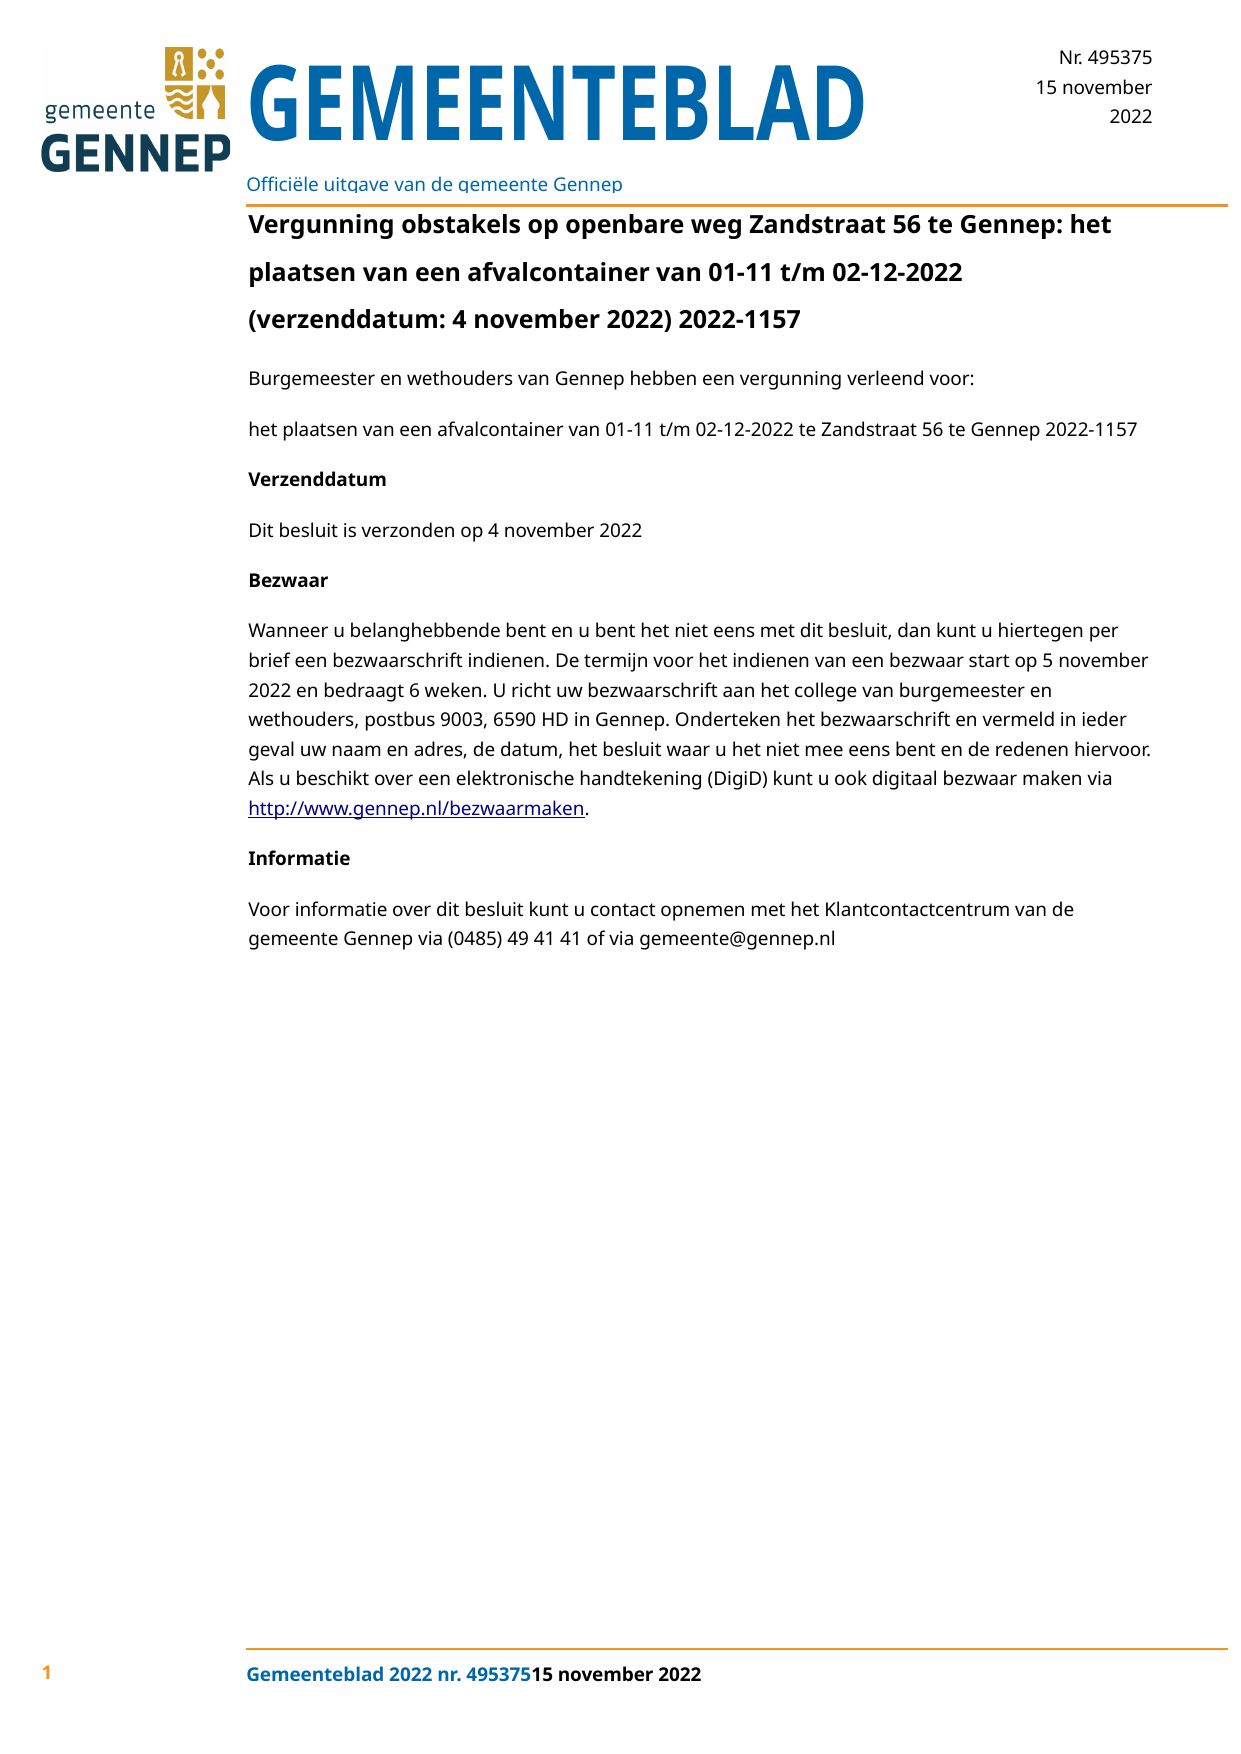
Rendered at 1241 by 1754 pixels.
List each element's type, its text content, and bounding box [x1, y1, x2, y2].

text Verzenddatum [248, 466, 1152, 492]
text Voor informatie over dit besluit kunt u contact opnemen met het Klantcontactcentrum van de gemeente Gennep via (0485) 49 41 41 of via gemeente@gennep.nl [248, 896, 1152, 951]
text Dit besluit is verzonden op 4 november 2022 [248, 517, 1152, 542]
text Wanneer u belanghebbende bent en u bent het niet eens met dit besluit, dan kunt u hiertegen per brief een bezwaarschrift indienen. De termijn voor het indienen van een bezwaar start op 5 november 2022 en bedraagt 6 weken. U richt uw bezwaarschrift aan het college van burgemeester en wethouders, postbus 9003, 6590 HD in Gennep. Onderteken het bezwaarschrift en vermeld in ieder geval uw naam en adres, de datum, het besluit waar u het niet mee eens bent en de redenen hiervoor. Als u beschikt over een elektronische handtekening (DigiD) kunt u ook digitaal bezwaar maken via http://www.gennep.nl/bezwaarmaken. [248, 618, 1152, 821]
text Burgemeester en wethouders van Gennep hebben een vergunning verleend voor: [248, 366, 1152, 391]
text Informatie [248, 846, 1152, 871]
text het plaatsen van een afvalcontainer van 01-11 t/m 02-12-2022 te Zandstraat 56 te Gennep 2022-1157 [248, 416, 1152, 442]
picture [41, 47, 231, 172]
text Bezwaar [248, 567, 1152, 593]
text Vergunning obstakels op openbare weg Zandstraat 56 te Gennep: het plaatsen van een afvalcontainer van 01-11 t/m 02-12-2022 (verzenddatum: 4 november 2022) 2022-1157 [248, 207, 1152, 336]
